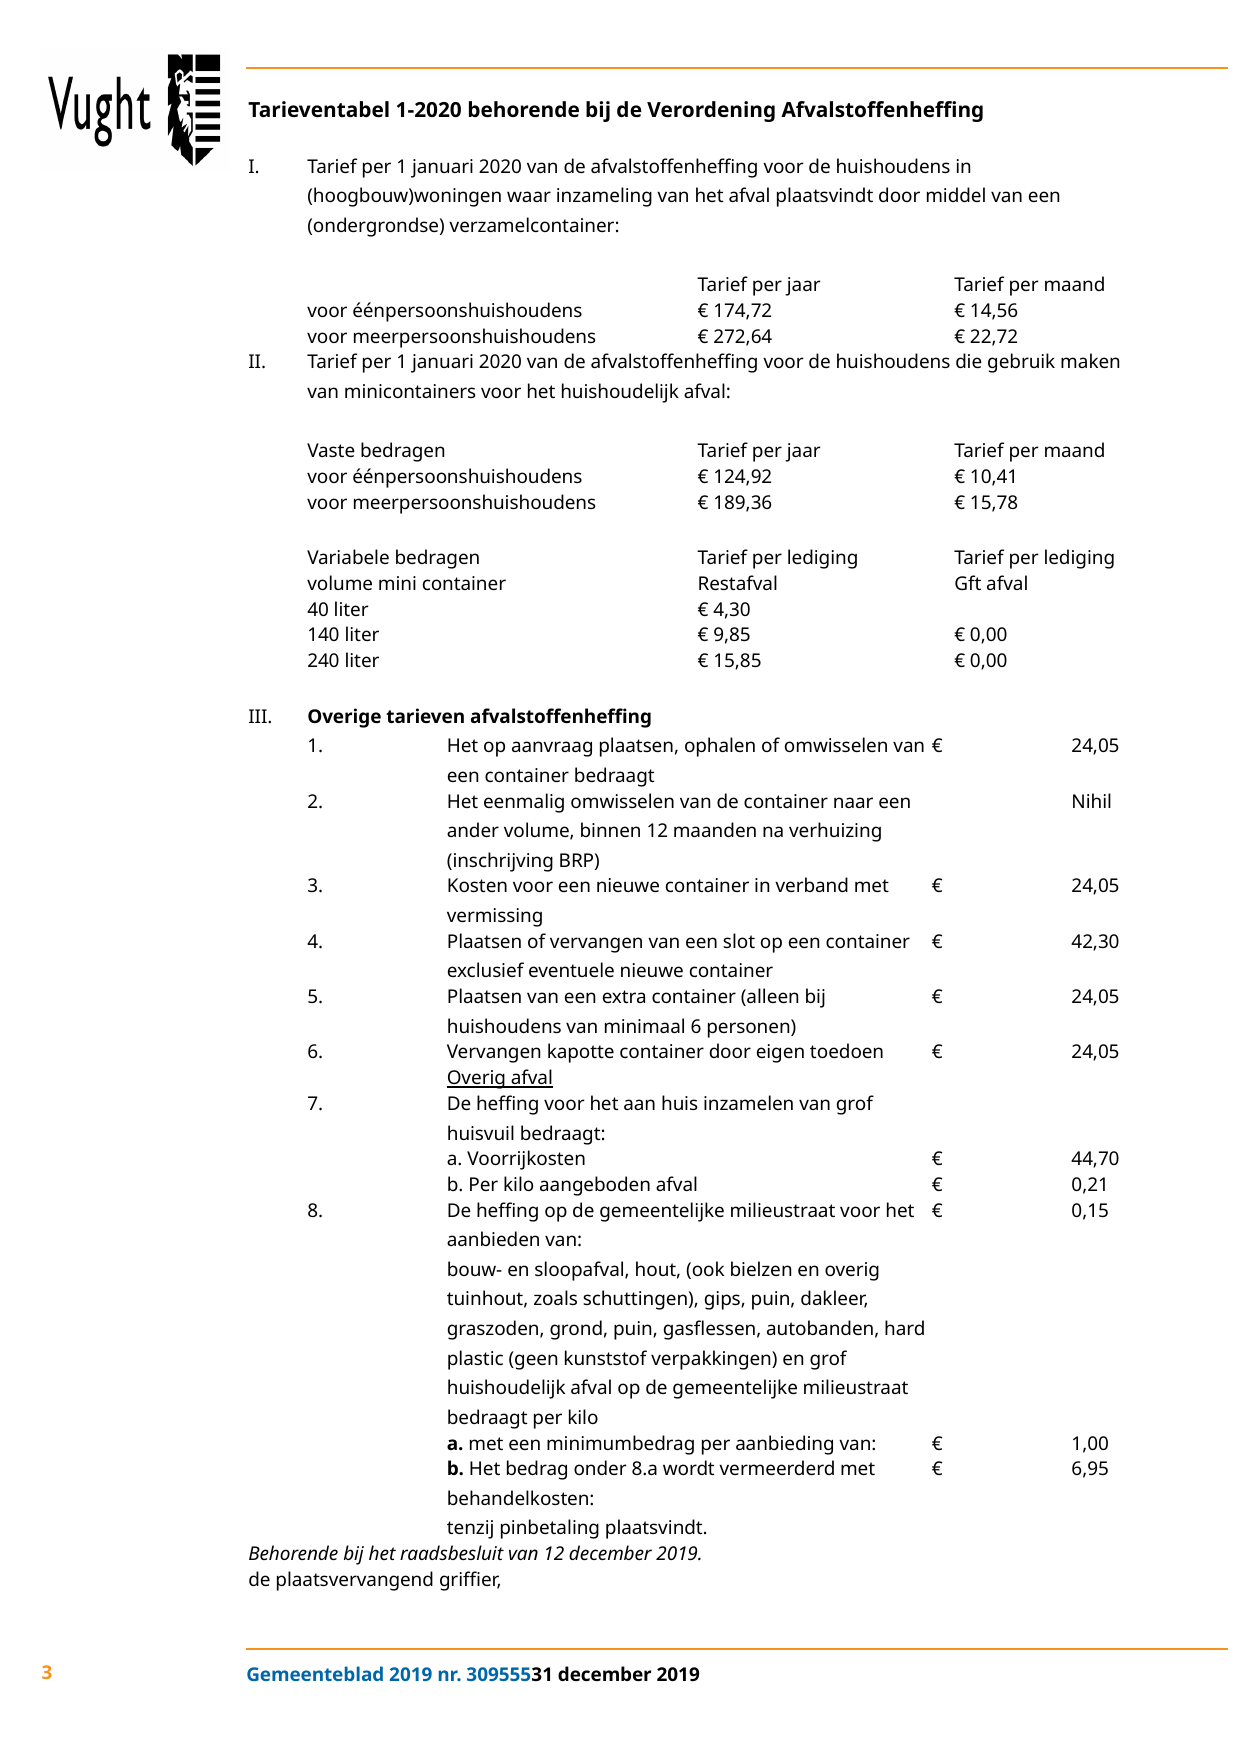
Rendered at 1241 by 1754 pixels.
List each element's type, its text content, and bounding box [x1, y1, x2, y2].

table_cell € [932, 873, 1071, 928]
table_cell € [932, 928, 1071, 983]
table_header 1. [307, 733, 447, 788]
table_cell 3. [307, 873, 447, 928]
table_cell € [932, 1039, 1071, 1064]
table_cell 5. [307, 983, 447, 1039]
table_cell € 14,56 [954, 297, 1211, 323]
table_cell [954, 596, 1211, 622]
table_header Tarief per maand [954, 438, 1211, 463]
table_cell a. Voorrijkosten [447, 1145, 932, 1171]
table_cell € 0,00 [954, 622, 1211, 647]
table_cell € 272,64 [698, 323, 954, 348]
table_header Het op aanvraag plaatsen, ophalen of omwisselen van een container bedraagt [447, 733, 932, 788]
table_cell 6. [307, 1039, 447, 1064]
table_header Vaste bedragen [307, 438, 697, 463]
table_header € [932, 733, 1071, 788]
table_header Tarief per jaar [698, 438, 954, 463]
table_cell voor meerpersoonshuishoudens [307, 489, 697, 515]
list Overige tarieven afvalstoffenheffing [248, 703, 1152, 728]
table_cell € 4,30 [698, 596, 954, 622]
table_cell voor meerpersoonshuishoudens [307, 323, 697, 348]
table_cell [307, 1064, 447, 1090]
table_cell [1071, 1090, 1211, 1145]
table_cell b. Per kilo aangeboden afval [447, 1171, 932, 1197]
table_cell € 9,85 [698, 622, 954, 647]
table_cell [932, 1064, 1071, 1090]
table_cell € 15,78 [954, 489, 1211, 515]
text de plaatsvervangend griffier, [248, 1566, 1152, 1592]
table_cell 140 liter [307, 622, 697, 647]
table_cell [932, 788, 1071, 873]
table_cell 42,30 [1071, 928, 1211, 983]
table_cell € [932, 1197, 1071, 1430]
table_header Tarief per lediging [954, 545, 1211, 570]
table_header Tarief per maand [954, 271, 1211, 297]
table_cell Plaatsen of vervangen van een slot op een container exclusief eventuele nieuwe container [447, 928, 932, 983]
table_header Tarief per lediging [698, 545, 954, 570]
table_header Tarief per jaar [698, 271, 954, 297]
picture [41, 47, 231, 172]
table_cell a. met een minimumbedrag per aanbieding van: [447, 1430, 932, 1455]
table_cell 24,05 [1071, 983, 1211, 1039]
table_cell [1071, 1064, 1211, 1090]
table_cell € [932, 1430, 1071, 1455]
table_cell € 15,85 [698, 648, 954, 673]
table_cell De heffing op de gemeentelijke milieustraat voor het aanbieden van: bouw- en sloopafval, hout, (ook bielzen en overig tuinhout, zoals schuttingen), gips, puin, dakleer, graszoden, grond, puin, gasflessen, autobanden, hard plastic (geen kunststof verpakkingen) en grof huishoudelijk afval op de gemeentelijke milieustraat bedraagt per kilo [447, 1197, 932, 1430]
text Tarieventabel 1-2020 behorende bij de Verordening Afvalstoffenheffing [248, 95, 1152, 123]
table_cell € [932, 1455, 1071, 1540]
table_cell 24,05 [1071, 1039, 1211, 1064]
table_cell 240 liter [307, 648, 697, 673]
table_header [307, 271, 697, 297]
table_cell De heffing voor het aan huis inzamelen van grof huisvuil bedraagt: [447, 1090, 932, 1145]
table_cell Overig afval [447, 1064, 932, 1090]
table_cell 4. [307, 928, 447, 983]
list Tarief per 1 januari 2020 van de afvalstoffenheffing voor de huishoudens in (hoogbouw)woningen waar inzameling van het afval plaatsvindt door middel van een (ondergrondse) verzamelcontainer: [248, 153, 1152, 238]
table_cell [307, 1455, 447, 1540]
table_cell € 10,41 [954, 463, 1211, 489]
table_cell [932, 1090, 1071, 1145]
table_header Variabele bedragen [307, 545, 697, 570]
table_cell € [932, 983, 1071, 1039]
table_cell 7. [307, 1090, 447, 1145]
table_cell [307, 1430, 447, 1455]
table_cell [307, 1171, 447, 1197]
table_cell 1,00 [1071, 1430, 1211, 1455]
table_cell [307, 1145, 447, 1171]
list Tarief per 1 januari 2020 van de afvalstoffenheffing voor de huishoudens die gebruik maken van minicontainers voor het huishoudelijk afval: [248, 349, 1152, 404]
table_cell 6,95 [1071, 1455, 1211, 1540]
table_cell 8. [307, 1197, 447, 1430]
table_cell € [932, 1145, 1071, 1171]
table_header 24,05 [1071, 733, 1211, 788]
table_cell voor éénpersoonshuishoudens [307, 463, 697, 489]
table_cell 0,21 [1071, 1171, 1211, 1197]
table_cell voor éénpersoonshuishoudens [307, 297, 697, 323]
table_cell € 174,72 [698, 297, 954, 323]
table_cell € 0,00 [954, 648, 1211, 673]
table_cell Vervangen kapotte container door eigen toedoen [447, 1039, 932, 1064]
table_cell € 22,72 [954, 323, 1211, 348]
table_cell Kosten voor een nieuwe container in verband met vermissing [447, 873, 932, 928]
table_cell 40 liter [307, 596, 697, 622]
text Behorende bij het raadsbesluit van 12 december 2019. [248, 1540, 1152, 1566]
table_cell 0,15 [1071, 1197, 1211, 1430]
table_cell Nihil [1071, 788, 1211, 873]
table_cell 44,70 [1071, 1145, 1211, 1171]
table_cell € [932, 1171, 1071, 1197]
table_cell volume mini container [307, 570, 697, 596]
table_cell € 189,36 [698, 489, 954, 515]
table_cell Plaatsen van een extra container (alleen bij huishoudens van minimaal 6 personen) [447, 983, 932, 1039]
table_cell 24,05 [1071, 873, 1211, 928]
table_cell Restafval [698, 570, 954, 596]
table_cell € 124,92 [698, 463, 954, 489]
table_cell Het eenmalig omwisselen van de container naar een ander volume, binnen 12 maanden na verhuizing (inschrijving BRP) [447, 788, 932, 873]
table_cell Gft afval [954, 570, 1211, 596]
table_cell 2. [307, 788, 447, 873]
table_cell b. Het bedrag onder 8.a wordt vermeerderd met behandelkosten: tenzij pinbetaling plaatsvindt. [447, 1455, 932, 1540]
